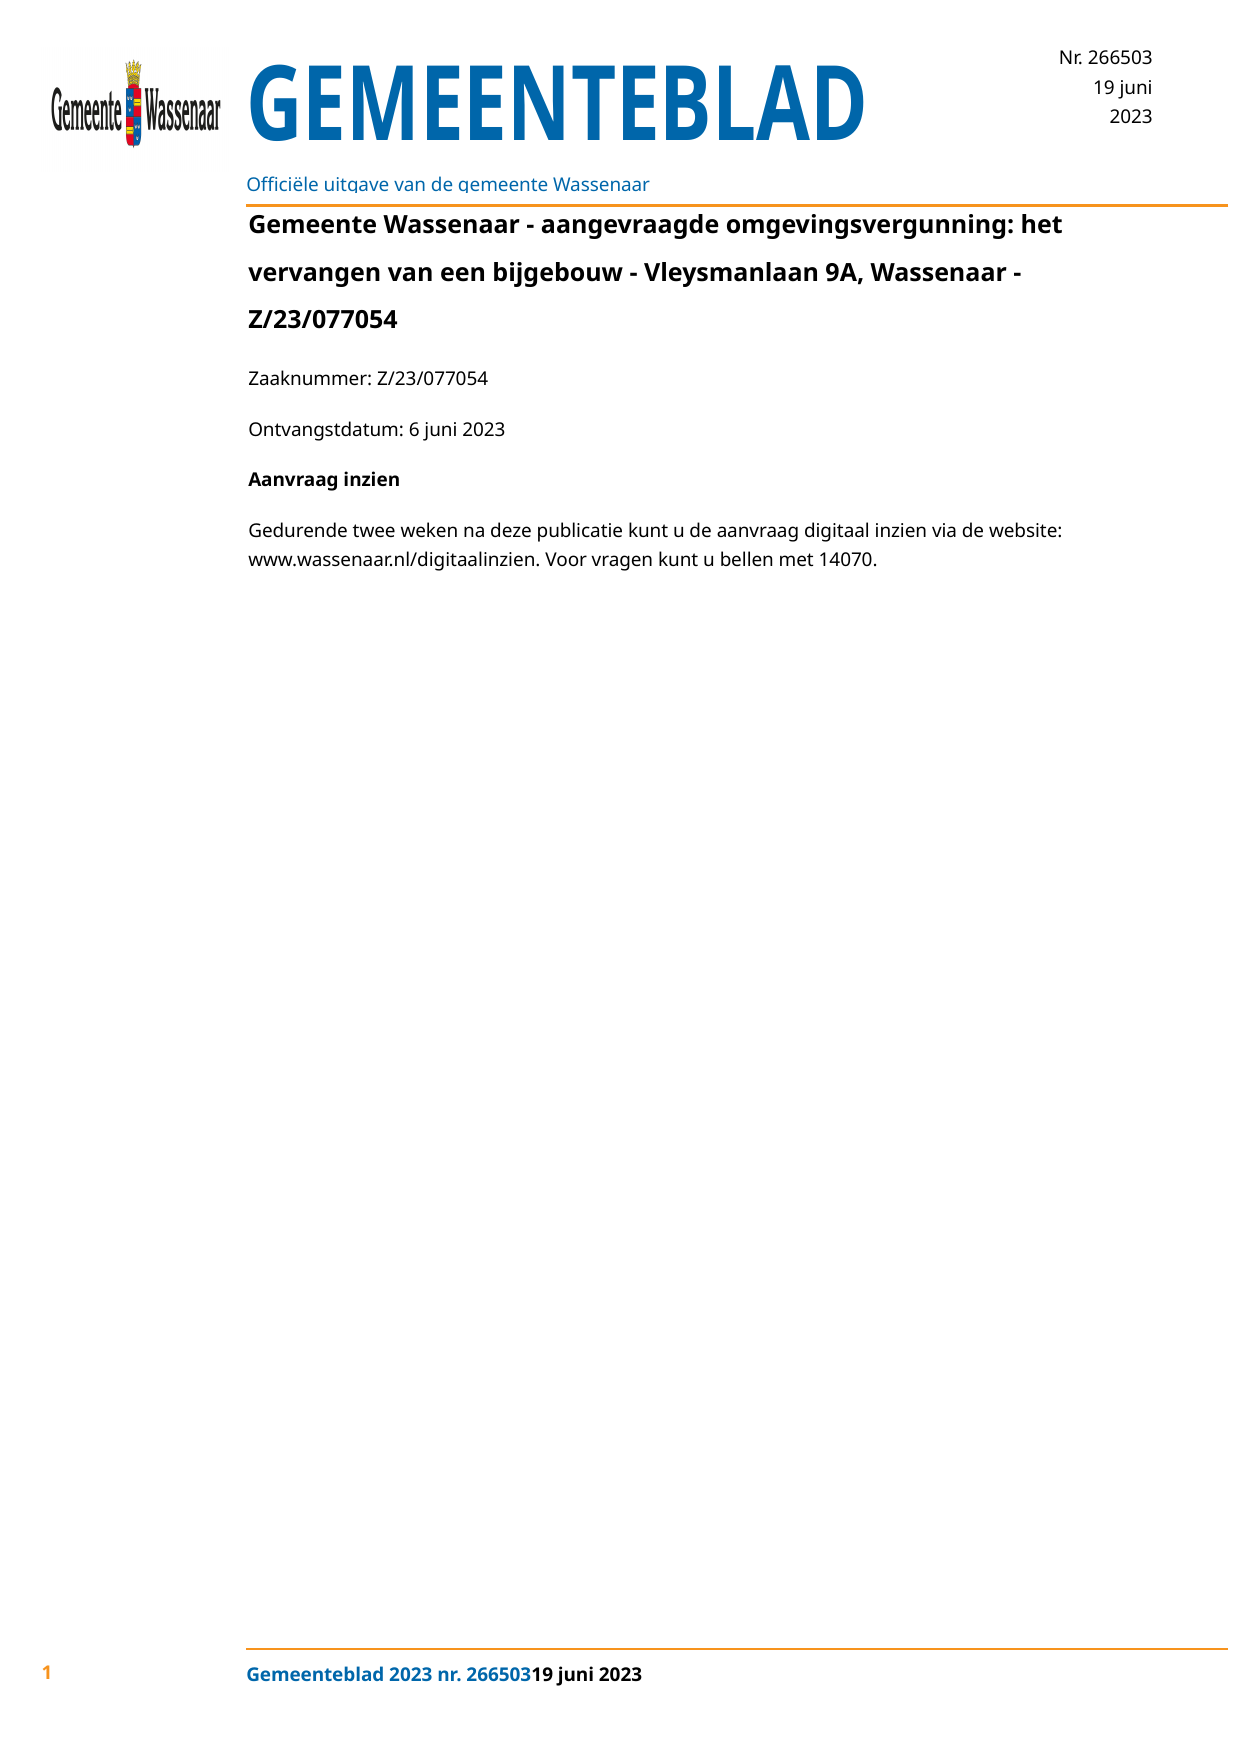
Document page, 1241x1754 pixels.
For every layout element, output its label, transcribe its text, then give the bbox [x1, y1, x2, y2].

text Gedurende twee weken na deze publicatie kunt u de aanvraag digitaal inzien via de website: www.wassenaar.nl/digitaalinzien. Voor vragen kunt u bellen met 14070. [248, 517, 1152, 572]
text Ontvangstdatum: 6 juni 2023 [248, 416, 1152, 442]
text Zaaknummer: Z/23/077054 [248, 366, 1152, 391]
text Gemeente Wassenaar - aangevraagde omgevingsvergunning: het vervangen van een bijgebouw - Vleysmanlaan 9A, Wassenaar - Z/23/077054 [248, 207, 1152, 336]
text Aanvraag inzien [248, 466, 1152, 492]
picture [41, 47, 231, 172]
